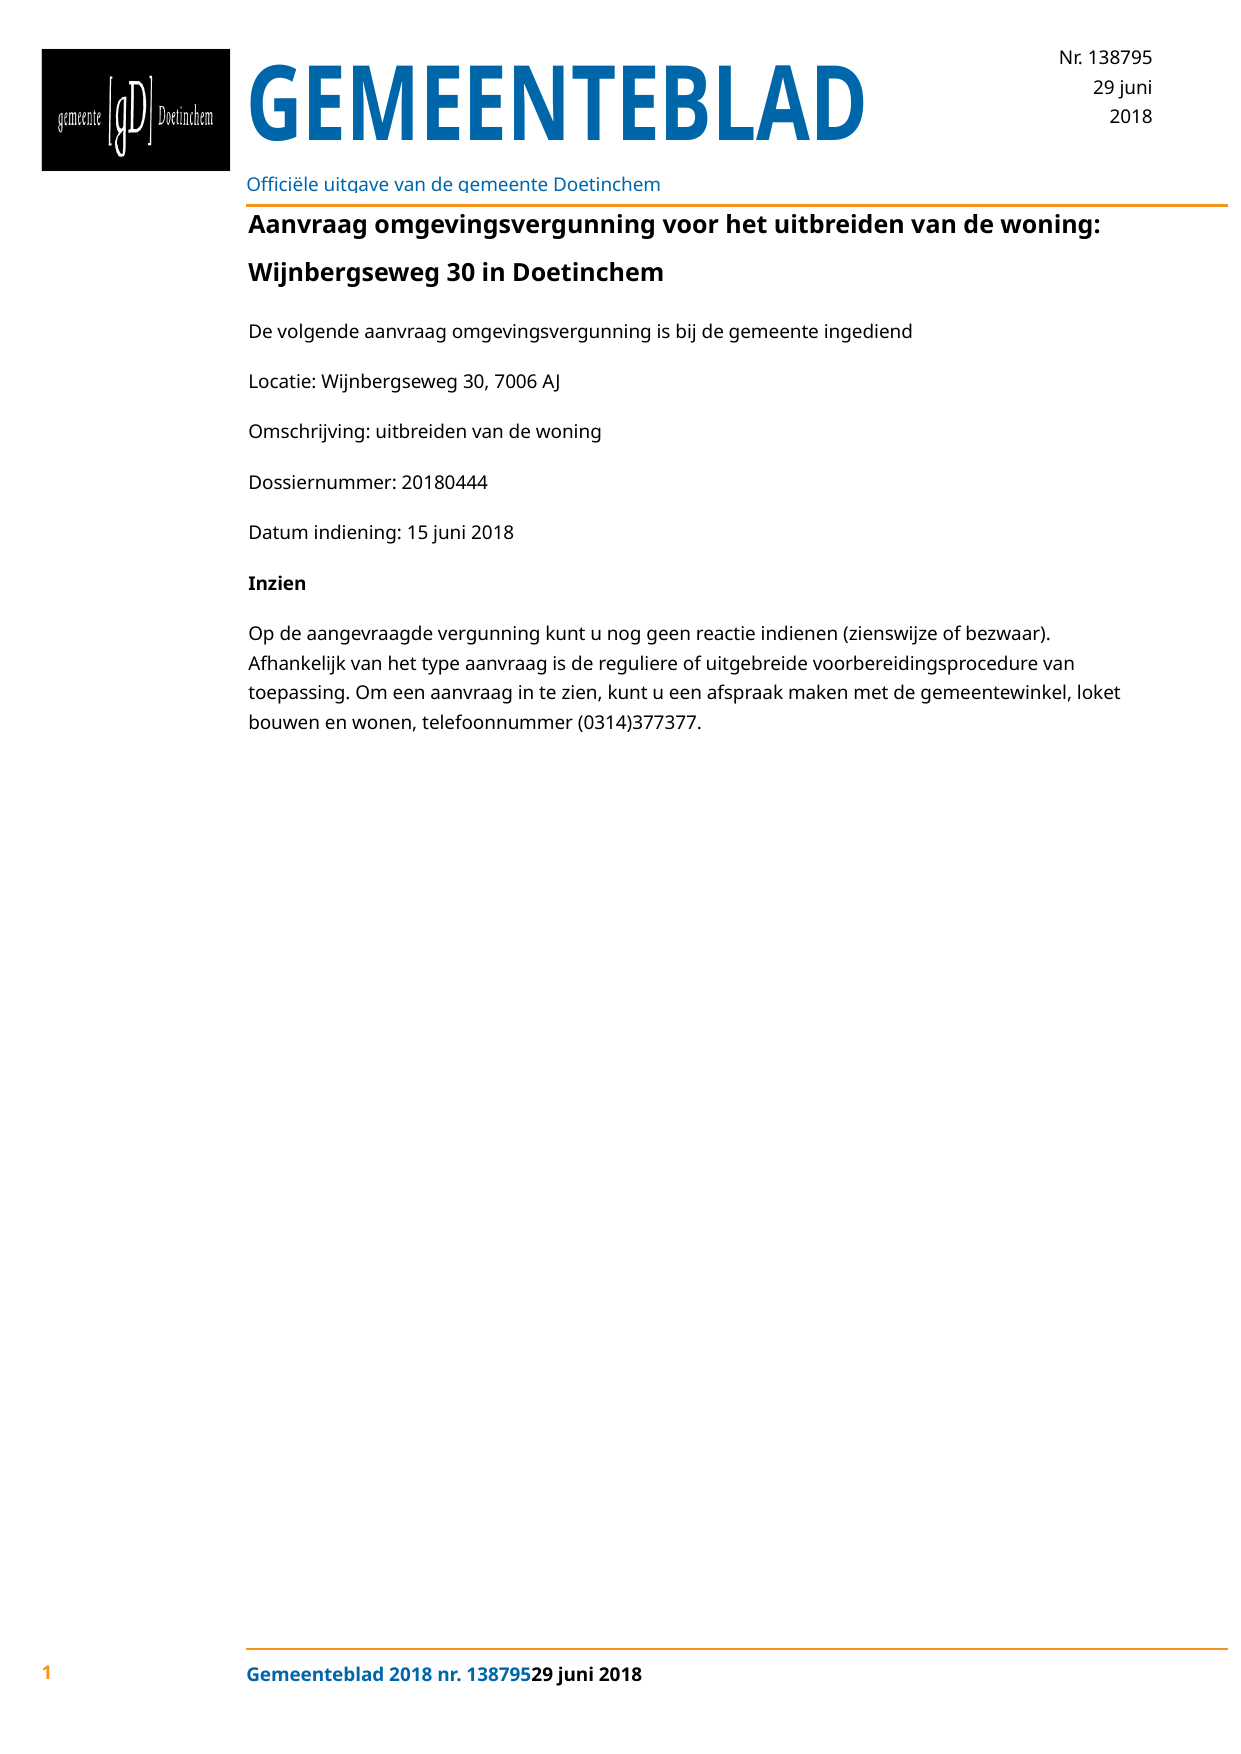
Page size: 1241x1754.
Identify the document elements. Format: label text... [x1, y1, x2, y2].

text De volgende aanvraag omgevingsvergunning is bij de gemeente ingediend [248, 318, 1152, 344]
text Inzien [248, 570, 1152, 596]
text Locatie: Wijnbergseweg 30, 7006 AJ [248, 368, 1152, 394]
text Datum indiening: 15 juni 2018 [248, 519, 1152, 545]
text Dossiernummer: 20180444 [248, 469, 1152, 495]
text Op de aangevraagde vergunning kunt u nog geen reactie indienen (zienswijze of bezwaar). Afhankelijk van het type aanvraag is de reguliere of uitgebreide voorbereidingsprocedure van toepassing. Om een aanvraag in te zien, kunt u een afspraak maken met de gemeentewinkel, loket bouwen en wonen, telefoonnummer (0314)377377. [248, 620, 1152, 735]
text Aanvraag omgevingsvergunning voor het uitbreiden van de woning: Wijnbergseweg 30 in Doetinchem [248, 207, 1152, 288]
text Omschrijving: uitbreiden van de woning [248, 419, 1152, 444]
picture [41, 47, 231, 172]
